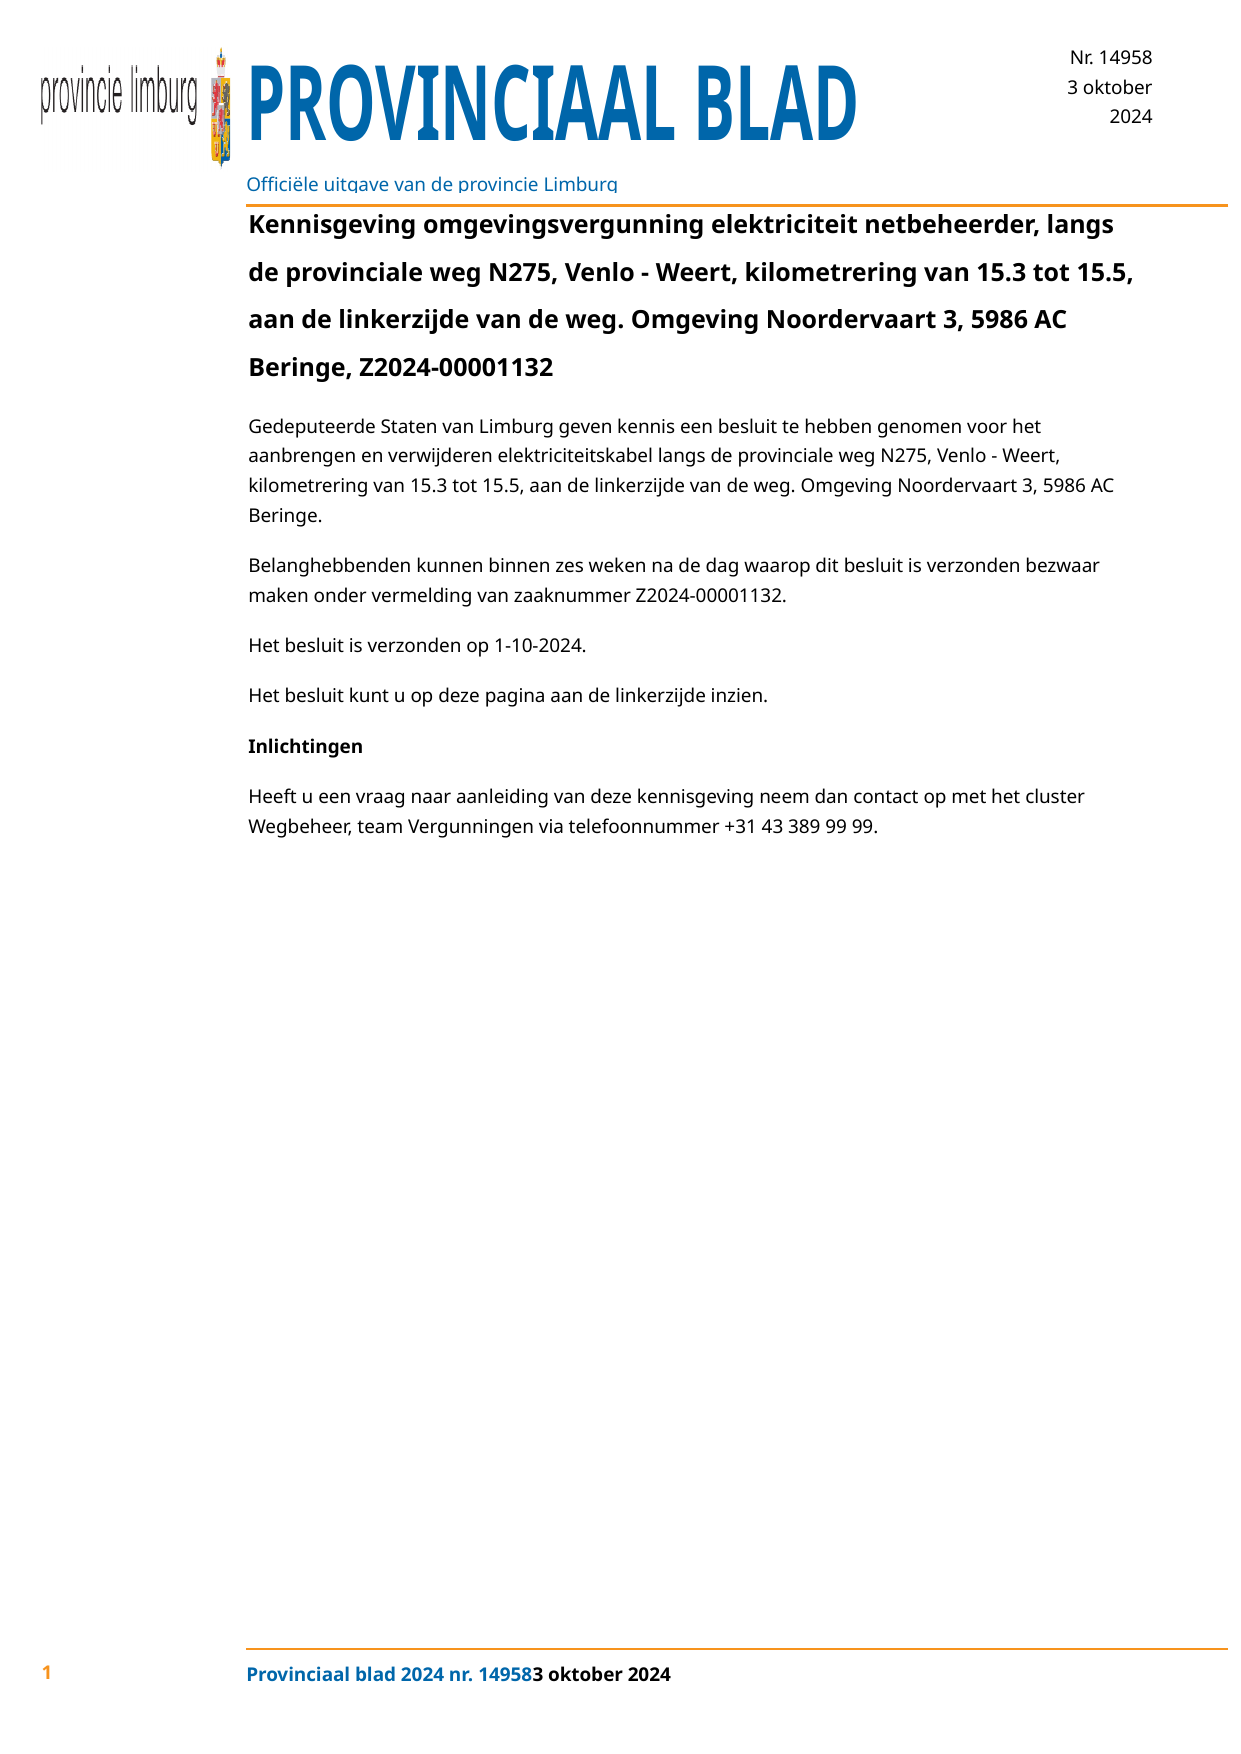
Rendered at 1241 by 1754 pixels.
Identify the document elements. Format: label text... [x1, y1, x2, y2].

text Kennisgeving omgevingsvergunning elektriciteit netbeheerder, langs de provinciale weg N275, Venlo - Weert, kilometrering van 15.3 tot 15.5, aan de linkerzijde van de weg. Omgeving Noordervaart 3, 5986 AC Beringe, Z2024-00001132 [248, 207, 1152, 384]
picture [41, 47, 231, 172]
text Heeft u een vraag naar aanleiding van deze kennisgeving neem dan contact op met het cluster Wegbeheer, team Vergunningen via telefoonnummer +31 43 389 99 99. [248, 783, 1152, 839]
text Het besluit kunt u op deze pagina aan de linkerzijde inzien. [248, 683, 1152, 708]
text Belanghebbenden kunnen binnen zes weken na de dag waarop dit besluit is verzonden bezwaar maken onder vermelding van zaaknummer Z2024-00001132. [248, 552, 1152, 608]
text Inlichtingen [248, 733, 1152, 759]
text Gedeputeerde Staten van Limburg geven kennis een besluit te hebben genomen voor het aanbrengen en verwijderen elektriciteitskabel langs de provinciale weg N275, Venlo - Weert, kilometrering van 15.3 tot 15.5, aan de linkerzijde van de weg. Omgeving Noordervaart 3, 5986 AC Beringe. [248, 413, 1152, 528]
text Het besluit is verzonden op 1-10-2024. [248, 632, 1152, 658]
